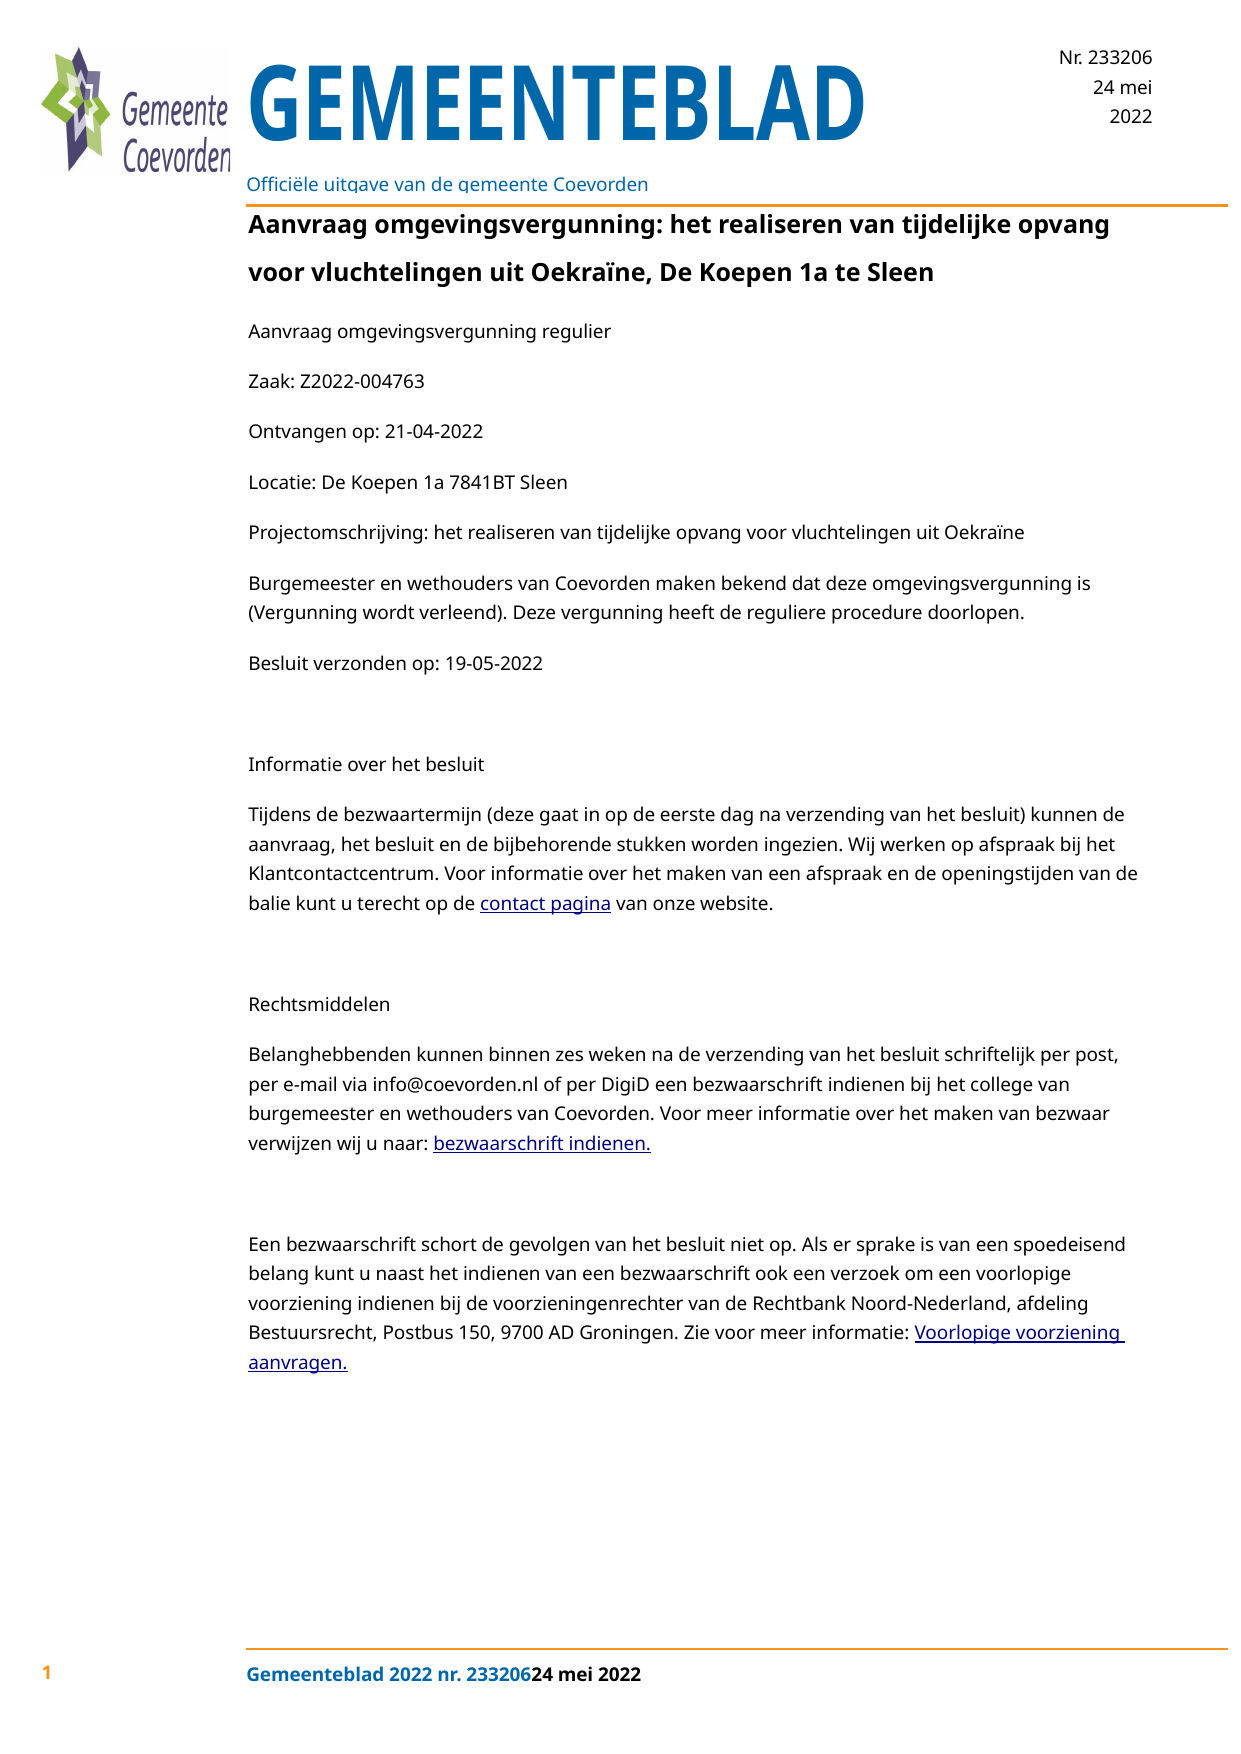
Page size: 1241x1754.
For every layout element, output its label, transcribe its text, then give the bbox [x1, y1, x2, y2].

text Tijdens de bezwaartermijn (deze gaat in op de eerste dag na verzending van het besluit) kunnen de aanvraag, het besluit en de bijbehorende stukken worden ingezien. Wij werken op afspraak bij het Klantcontactcentrum. Voor informatie over het maken van een afspraak en de openingstijden van de balie kunt u terecht op de contact pagina van onze website. [248, 801, 1152, 916]
text Belanghebbenden kunnen binnen zes weken na de verzending van het besluit schriftelijk per post, per e-mail via info@coevorden.nl of per DigiD een bezwaarschrift indienen bij het college van burgemeester en wethouders van Coevorden. Voor meer informatie over het maken van bezwaar verwijzen wij u naar: bezwaarschrift indienen. [248, 1041, 1152, 1156]
text Informatie over het besluit [248, 751, 1152, 777]
text Projectomschrijving: het realiseren van tijdelijke opvang voor vluchtelingen uit Oekraïne [248, 519, 1152, 545]
picture [41, 47, 231, 172]
text Locatie: De Koepen 1a 7841BT Sleen [248, 469, 1152, 495]
text Besluit verzonden op: 19-05-2022 [248, 650, 1152, 676]
text Ontvangen op: 21-04-2022 [248, 419, 1152, 444]
text Aanvraag omgevingsvergunning regulier [248, 318, 1152, 344]
text Burgemeester en wethouders van Coevorden maken bekend dat deze omgevingsvergunning is (Vergunning wordt verleend). Deze vergunning heeft de reguliere procedure doorlopen. [248, 570, 1152, 625]
text Rechtsmiddelen [248, 991, 1152, 1017]
text Zaak: Z2022-004763 [248, 368, 1152, 394]
text Aanvraag omgevingsvergunning: het realiseren van tijdelijke opvang voor vluchtelingen uit Oekraïne, De Koepen 1a te Sleen [248, 207, 1152, 288]
text Een bezwaarschrift schort de gevolgen van het besluit niet op. Als er sprake is van een spoedeisend belang kunt u naast het indienen van een bezwaarschrift ook een verzoek om een voorlopige voorziening indienen bij de voorzieningenrechter van de Rechtbank Noord-Nederland, afdeling Bestuursrecht, Postbus 150, 9700 AD Groningen. Zie voor meer informatie: Voorlopige voorziening aanvragen. [248, 1231, 1152, 1375]
